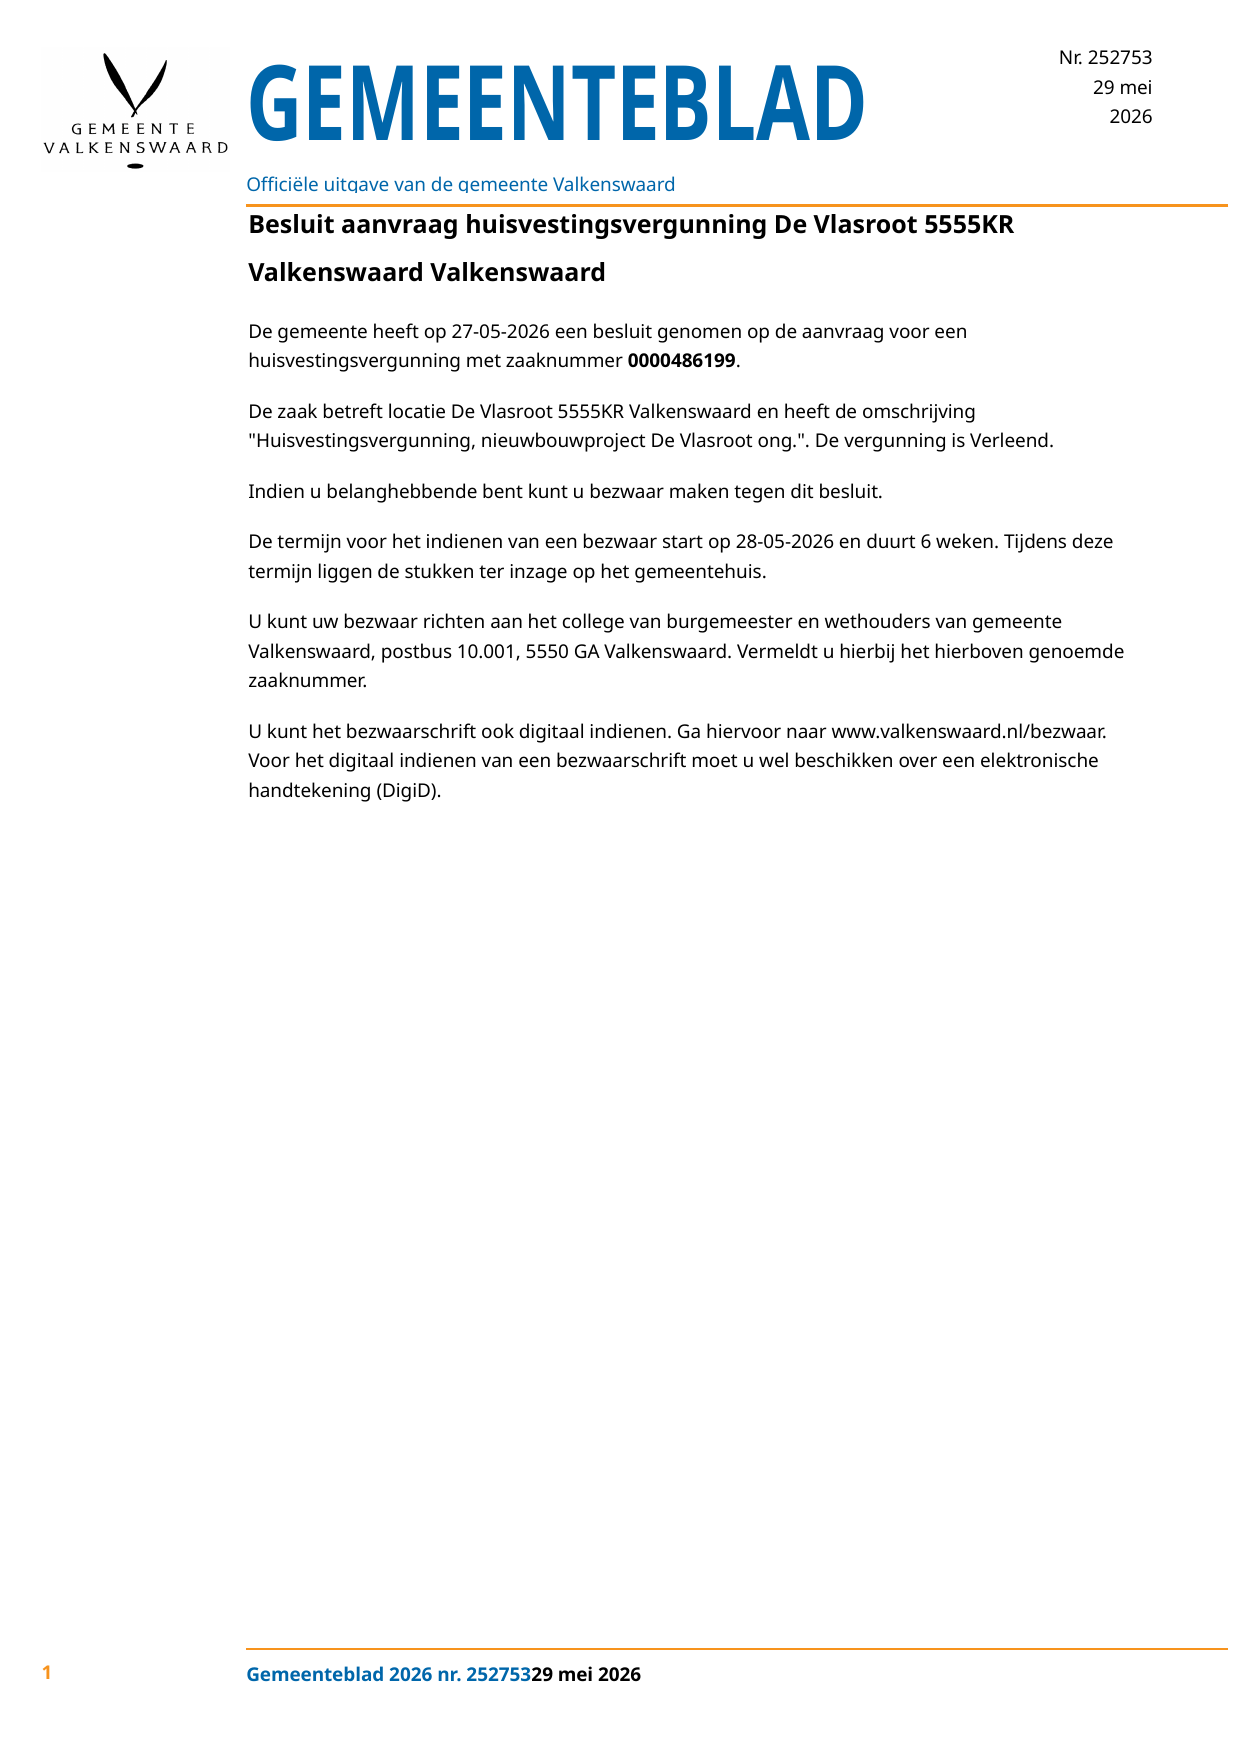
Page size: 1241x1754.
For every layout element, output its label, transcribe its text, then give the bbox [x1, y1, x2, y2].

text U kunt uw bezwaar richten aan het college van burgemeester en wethouders van gemeente Valkenswaard, postbus 10.001, 5550 GA Valkenswaard. Vermeldt u hierbij het hierboven genoemde zaaknummer. [248, 608, 1152, 693]
text U kunt het bezwaarschrift ook digitaal indienen. Ga hiervoor naar www.valkenswaard.nl/bezwaar. Voor het digitaal indienen van een bezwaarschrift moet u wel beschikken over een elektronische handtekening (DigiD). [248, 718, 1152, 803]
text De zaak betreft locatie De Vlasroot 5555KR Valkenswaard en heeft de omschrijving "Huisvestingsvergunning, nieuwbouwproject De Vlasroot ong.". De vergunning is Verleend. [248, 398, 1152, 453]
text De gemeente heeft op 27-05-2026 een besluit genomen op de aanvraag voor een huisvestingsvergunning met zaaknummer 0000486199. [248, 318, 1152, 373]
picture [41, 47, 231, 172]
text Indien u belanghebbende bent kunt u bezwaar maken tegen dit besluit. [248, 478, 1152, 504]
text Besluit aanvraag huisvestingsvergunning De Vlasroot 5555KR Valkenswaard Valkenswaard [248, 207, 1152, 288]
text De termijn voor het indienen van een bezwaar start op 28-05-2026 en duurt 6 weken. Tijdens deze termijn liggen de stukken ter inzage op het gemeentehuis. [248, 528, 1152, 584]
